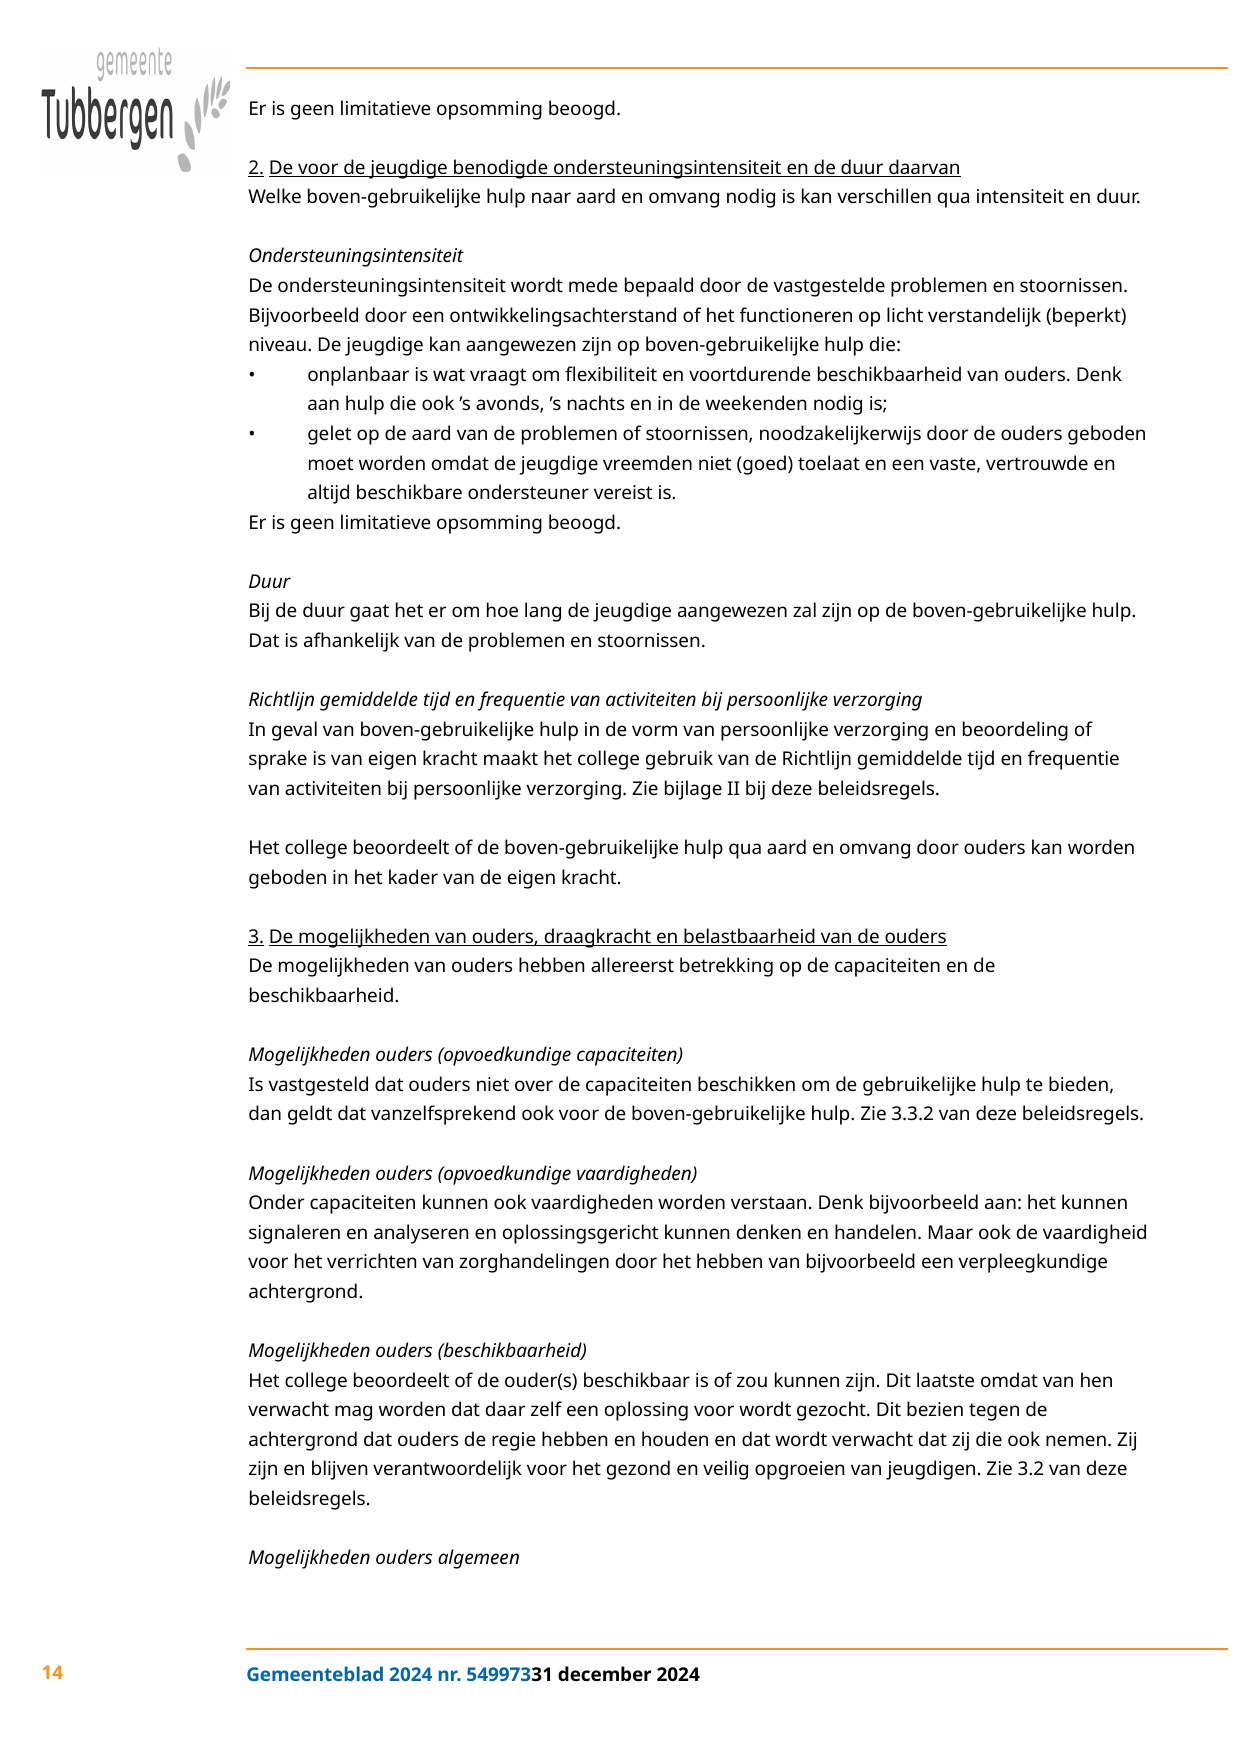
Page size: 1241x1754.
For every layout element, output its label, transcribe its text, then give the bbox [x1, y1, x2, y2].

text Is vastgesteld dat ouders niet over de capaciteiten beschikken om de gebruikelijke hulp te bieden, dan geldt dat vanzelfsprekend ook voor de boven-gebruikelijke hulp. Zie 3.3.2 van deze beleidsregels. [248, 1071, 1152, 1126]
text 3. De mogelijkheden van ouders, draagkracht en belastbaarheid van de ouders [248, 923, 1152, 949]
text De ondersteuningsintensiteit wordt mede bepaald door de vastgestelde problemen en stoornissen. Bijvoorbeeld door een ontwikkelingsachterstand of het functioneren op licht verstandelijk (beperkt) niveau. De jeugdige kan aangewezen zijn op boven-gebruikelijke hulp die: [248, 272, 1152, 357]
text Duur [248, 568, 1152, 594]
list onplanbaar is wat vraagt om flexibiliteit en voortdurende beschikbaarheid van ouders. Denk aan hulp die ook ’s avonds, ’s nachts en in de weekenden nodig is; [248, 361, 1152, 416]
text Het college beoordeelt of de ouder(s) beschikbaar is of zou kunnen zijn. Dit laatste omdat van hen verwacht mag worden dat daar zelf een oplossing voor wordt gezocht. Dit bezien tegen de achtergrond dat ouders de regie hebben en houden en dat wordt verwacht dat zij die ook nemen. Zij zijn en blijven verantwoordelijk voor het gezond en veilig opgroeien van jeugdigen. Zie 3.2 van deze beleidsregels. [248, 1367, 1152, 1511]
text Mogelijkheden ouders algemeen [248, 1544, 1152, 1570]
text Onder capaciteiten kunnen ook vaardigheden worden verstaan. Denk bijvoorbeeld aan: het kunnen signaleren en analyseren en oplossingsgericht kunnen denken en handelen. Maar ook de vaardigheid voor het verrichten van zorghandelingen door het hebben van bijvoorbeeld een verpleegkundige achtergrond. [248, 1189, 1152, 1304]
text Mogelijkheden ouders (opvoedkundige capaciteiten) [248, 1041, 1152, 1067]
text De mogelijkheden van ouders hebben allereerst betrekking op de capaciteiten en de beschikbaarheid. [248, 953, 1152, 1008]
list gelet op de aard van de problemen of stoornissen, noodzakelijkerwijs door de ouders geboden moet worden omdat de jeugdige vreemden niet (goed) toelaat en een vaste, vertrouwde en altijd beschikbare ondersteuner vereist is. [248, 420, 1152, 505]
text 2. De voor de jeugdige benodigde ondersteuningsintensiteit en de duur daarvan [248, 154, 1152, 180]
text Het college beoordeelt of de boven-gebruikelijke hulp qua aard en omvang door ouders kan worden geboden in het kader van de eigen kracht. [248, 834, 1152, 890]
text Er is geen limitatieve opsomming beoogd. [248, 509, 1152, 535]
text Ondersteuningsintensiteit [248, 243, 1152, 268]
text In geval van boven-gebruikelijke hulp in de vorm van persoonlijke verzorging en beoordeling of sprake is van eigen kracht maakt het college gebruik van de Richtlijn gemiddelde tijd en frequentie van activiteiten bij persoonlijke verzorging. Zie bijlage II bij deze beleidsregels. [248, 716, 1152, 801]
text Mogelijkheden ouders (beschikbaarheid) [248, 1337, 1152, 1363]
text Er is geen limitatieve opsomming beoogd. [248, 95, 1152, 121]
text Bij de duur gaat het er om hoe lang de jeugdige aangewezen zal zijn op de boven-gebruikelijke hulp. Dat is afhankelijk van de problemen en stoornissen. [248, 598, 1152, 653]
picture [41, 47, 231, 172]
text Mogelijkheden ouders (opvoedkundige vaardigheden) [248, 1160, 1152, 1186]
text Richtlijn gemiddelde tijd en frequentie van activiteiten bij persoonlijke verzorging [248, 686, 1152, 712]
text Welke boven-gebruikelijke hulp naar aard en omvang nodig is kan verschillen qua intensiteit en duur. [248, 183, 1152, 209]
